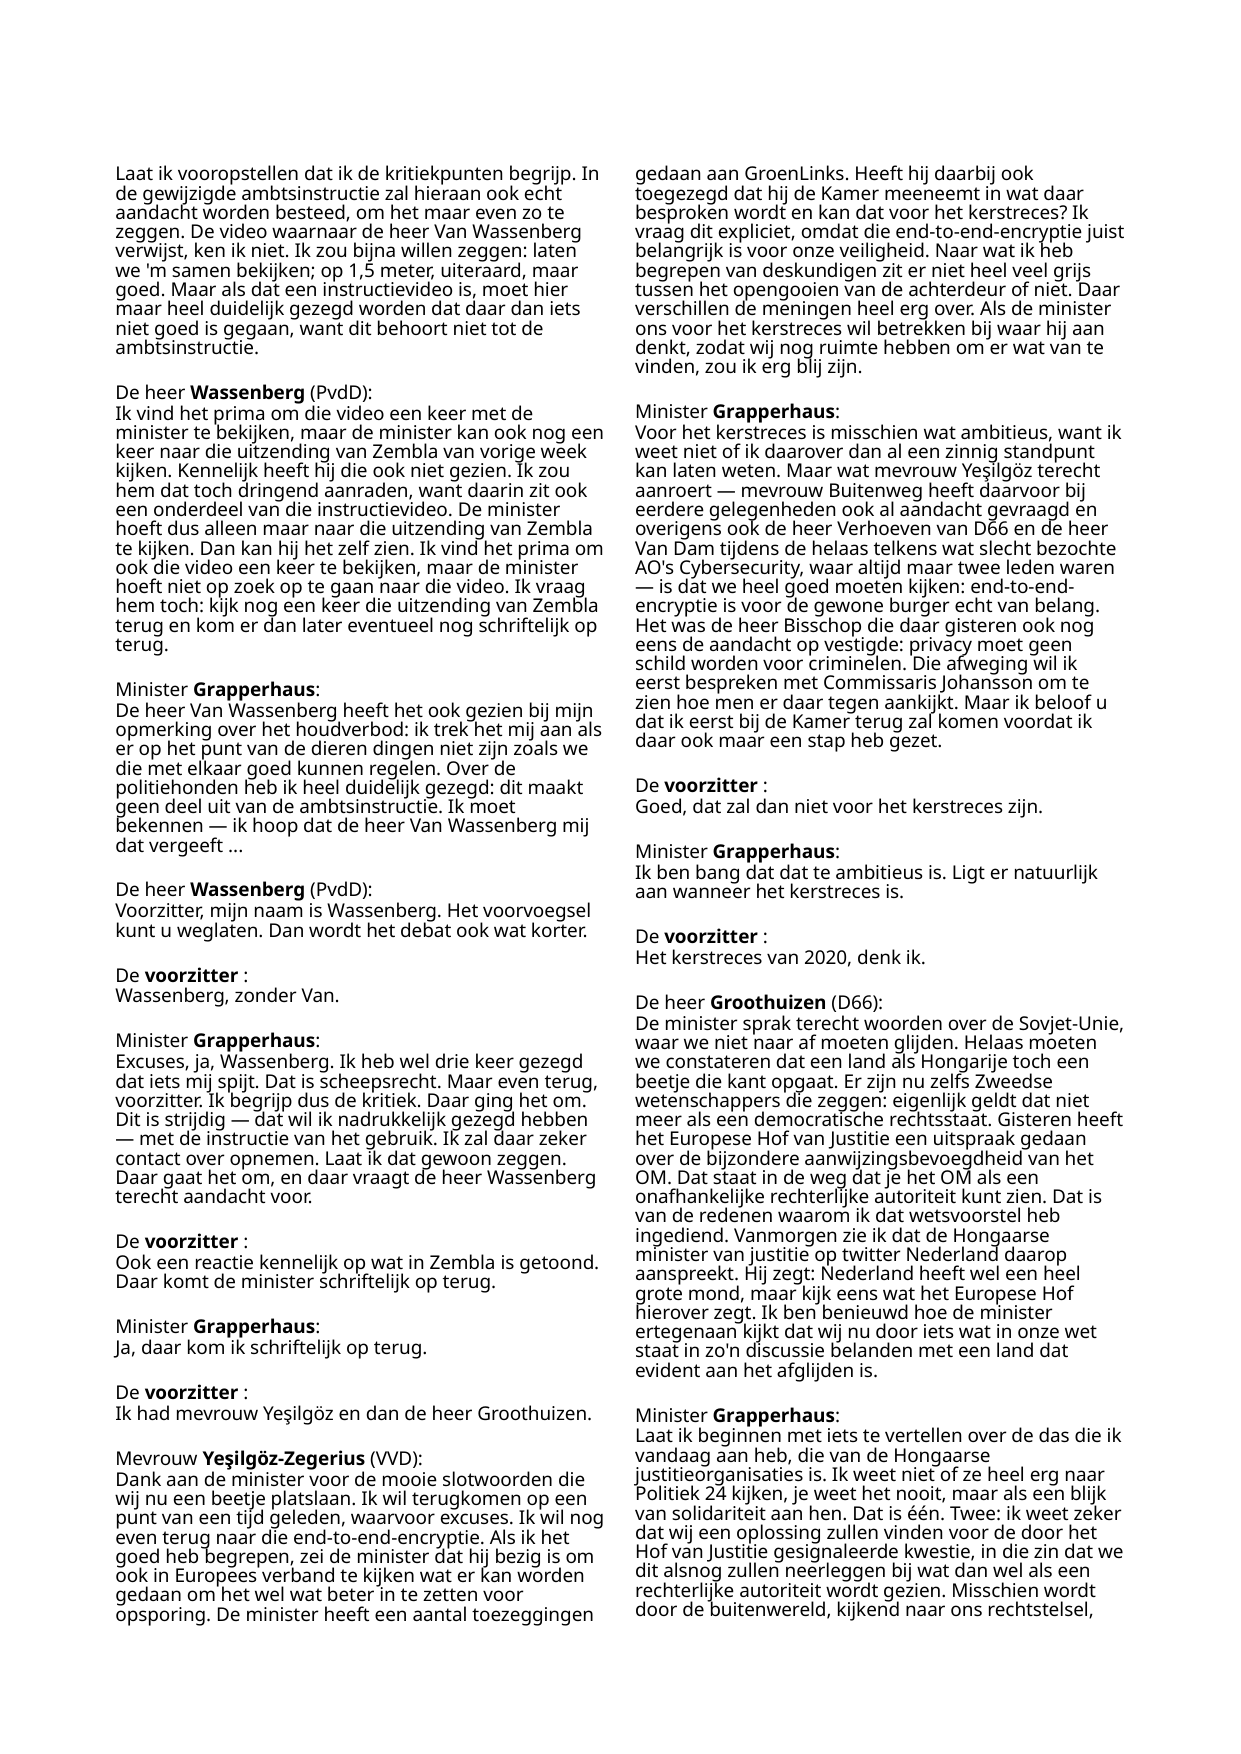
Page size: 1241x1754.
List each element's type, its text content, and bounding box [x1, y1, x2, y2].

text De heer Groothuizen (D66): [635, 989, 1125, 1015]
text Het kerstreces van 2020, denk ik. [635, 949, 1125, 968]
text Mevrouw Yeşilgöz-Zegerius (VVD): [115, 1445, 605, 1471]
text Laat ik beginnen met iets te vertellen over de das die ik vandaag aan heb, die van de Hongaarse justitieorganisaties is. Ik weet niet of ze heel erg naar Politiek 24 kijken, je weet het nooit, maar als een blijk van solidariteit aan hen. Dat is één. Twee: ik weet zeker dat wij een oplossing zullen vinden voor de door het Hof van Justitie gesignaleerde kwestie, in die zin dat we dit alsnog zullen neerleggen bij wat dan wel als een rechterlijke autoriteit wordt gezien. Misschien wordt door de buitenwereld, kijkend naar ons rechtstelsel, [635, 1427, 1125, 1620]
text Laat ik vooropstellen dat ik de kritiekpunten begrijp. In de gewijzigde ambtsinstructie zal hieraan ook echt aandacht worden besteed, om het maar even zo te zeggen. De video waarnaar de heer Van Wassenberg verwijst, ken ik niet. Ik zou bijna willen zeggen: laten we 'm samen bekijken; op 1,5 meter, uiteraard, maar goed. Maar als dat een instructievideo is, moet hier maar heel duidelijk gezegd worden dat daar dan iets niet goed is gegaan, want dit behoort niet tot de ambtsinstructie. [115, 165, 605, 358]
text Ik vind het prima om die video een keer met de minister te bekijken, maar de minister kan ook nog een keer naar die uitzending van Zembla van vorige week kijken. Kennelijk heeft hij die ook niet gezien. Ik zou hem dat toch dringend aanraden, want daarin zit ook een onderdeel van die instructievideo. De minister hoeft dus alleen maar naar die uitzending van Zembla te kijken. Dan kan hij het zelf zien. Ik vind het prima om ook die video een keer te bekijken, maar de minister hoeft niet op zoek op te gaan naar die video. Ik vraag hem toch: kijk nog een keer die uitzending van Zembla terug en kom er dan later eventueel nog schriftelijk op terug. [115, 404, 605, 655]
text Minister Grapperhaus: [115, 1028, 605, 1053]
text De voorzitter : [115, 1379, 605, 1405]
text Ik had mevrouw Yeşilgöz en dan de heer Groothuizen. [115, 1405, 605, 1424]
text De voorzitter : [115, 962, 605, 987]
text Ook een reactie kennelijk op wat in Zembla is getoond. Daar komt de minister schriftelijk op terug. [115, 1254, 605, 1293]
text gedaan aan GroenLinks. Heeft hij daarbij ook toegezegd dat hij de Kamer meeneemt in wat daar besproken wordt en kan dat voor het kerstreces? Ik vraag dit expliciet, omdat die end-to-end-encryptie juist belangrijk is voor onze veiligheid. Naar wat ik heb begrepen van deskundigen zit er niet heel veel grijs tussen het opengooien van de achterdeur of niet. Daar verschillen de meningen heel erg over. Als de minister ons voor het kerstreces wil betrekken bij waar hij aan denkt, zodat wij nog ruimte hebben om er wat van te vinden, zou ik erg blij zijn. [635, 165, 1125, 377]
text Voor het kerstreces is misschien wat ambitieus, want ik weet niet of ik daarover dan al een zinnig standpunt kan laten weten. Maar wat mevrouw Yeşilgöz terecht aanroert — mevrouw Buitenweg heeft daarvoor bij eerdere gelegenheden ook al aandacht gevraagd en overigens ook de heer Verhoeven van D66 en de heer Van Dam tijdens de helaas telkens wat slecht bezochte AO's Cybersecurity, waar altijd maar twee leden waren — is dat we heel goed moeten kijken: end-to-end-encryptie is voor de gewone burger echt van belang. Het was de heer Bisschop die daar gisteren ook nog eens de aandacht op vestigde: privacy moet geen schild worden voor criminelen. Die afweging wil ik eerst bespreken met Commissaris Johansson om te zien hoe men er daar tegen aankijkt. Maar ik beloof u dat ik eerst bij de Kamer terug zal komen voordat ik daar ook maar een stap heb gezet. [635, 424, 1125, 751]
text De minister sprak terecht woorden over de Sovjet-Unie, waar we niet naar af moeten glijden. Helaas moeten we constateren dat een land als Hongarije toch een beetje die kant opgaat. Er zijn nu zelfs Zweedse wetenschappers die zeggen: eigenlijk geldt dat niet meer als een democratische rechtsstaat. Gisteren heeft het Europese Hof van Justitie een uitspraak gedaan over de bijzondere aanwijzingsbevoegdheid van het OM. Dat staat in de weg dat je het OM als een onafhankelijke rechterlijke autoriteit kunt zien. Dat is van de redenen waarom ik dat wetsvoorstel heb ingediend. Vanmorgen zie ik dat de Hongaarse minister van justitie op twitter Nederland daarop aanspreekt. Hij zegt: Nederland heeft wel een heel grote mond, maar kijk eens wat het Europese Hof hierover zegt. Ik ben benieuwd hoe de minister ertegenaan kijkt dat wij nu door iets wat in onze wet staat in zo'n discussie belanden met een land dat evident aan het afglijden is. [635, 1015, 1125, 1381]
text Dank aan de minister voor de mooie slotwoorden die wij nu een beetje platslaan. Ik wil terugkomen op een punt van een tijd geleden, waarvoor excuses. Ik wil nog even terug naar die end-to-end-encryptie. Als ik het goed heb begrepen, zei de minister dat hij bezig is om ook in Europees verband te kijken wat er kan worden gedaan om het wel wat beter in te zetten voor opsporing. De minister heeft een aantal toezeggingen [115, 1471, 605, 1625]
text De voorzitter : [635, 772, 1125, 798]
text De heer Van Wassenberg heeft het ook gezien bij mijn opmerking over het houdverbod: ik trek het mij aan als er op het punt van de dieren dingen niet zijn zoals we die met elkaar goed kunnen regelen. Over de politiehonden heb ik heel duidelijk gezegd: dit maakt geen deel uit van de ambtsinstructie. Ik moet bekennen — ik hoop dat de heer Van Wassenberg mij dat vergeeft ... [115, 702, 605, 856]
text Ik ben bang dat dat te ambitieus is. Ligt er natuurlijk aan wanneer het kerstreces is. [635, 864, 1125, 902]
text Ja, daar kom ik schriftelijk op terug. [115, 1339, 605, 1358]
text De heer Wassenberg (PvdD): [115, 877, 605, 902]
text Excuses, ja, Wassenberg. Ik heb wel drie keer gezegd dat iets mij spijt. Dat is scheepsrecht. Maar even terug, voorzitter. Ik begrijp dus de kritiek. Daar ging het om. Dit is strijdig — dat wil ik nadrukkelijk gezegd hebben — met de instructie van het gebruik. Ik zal daar zeker contact over opnemen. Laat ik dat gewoon zeggen. Daar gaat het om, en daar vraagt de heer Wassenberg terecht aandacht voor. [115, 1053, 605, 1207]
text Goed, dat zal dan niet voor het kerstreces zijn. [635, 798, 1125, 817]
text Minister Grapperhaus: [115, 676, 605, 702]
text Minister Grapperhaus: [635, 1402, 1125, 1427]
text De heer Wassenberg (PvdD): [115, 379, 605, 404]
text Wassenberg, zonder Van. [115, 987, 605, 1007]
text Minister Grapperhaus: [635, 838, 1125, 864]
text De voorzitter : [115, 1228, 605, 1254]
text Voorzitter, mijn naam is Wassenberg. Het voorvoegsel kunt u weglaten. Dan wordt het debat ook wat korter. [115, 902, 605, 941]
text Minister Grapperhaus: [635, 398, 1125, 424]
text Minister Grapperhaus: [115, 1313, 605, 1339]
text De voorzitter : [635, 923, 1125, 949]
